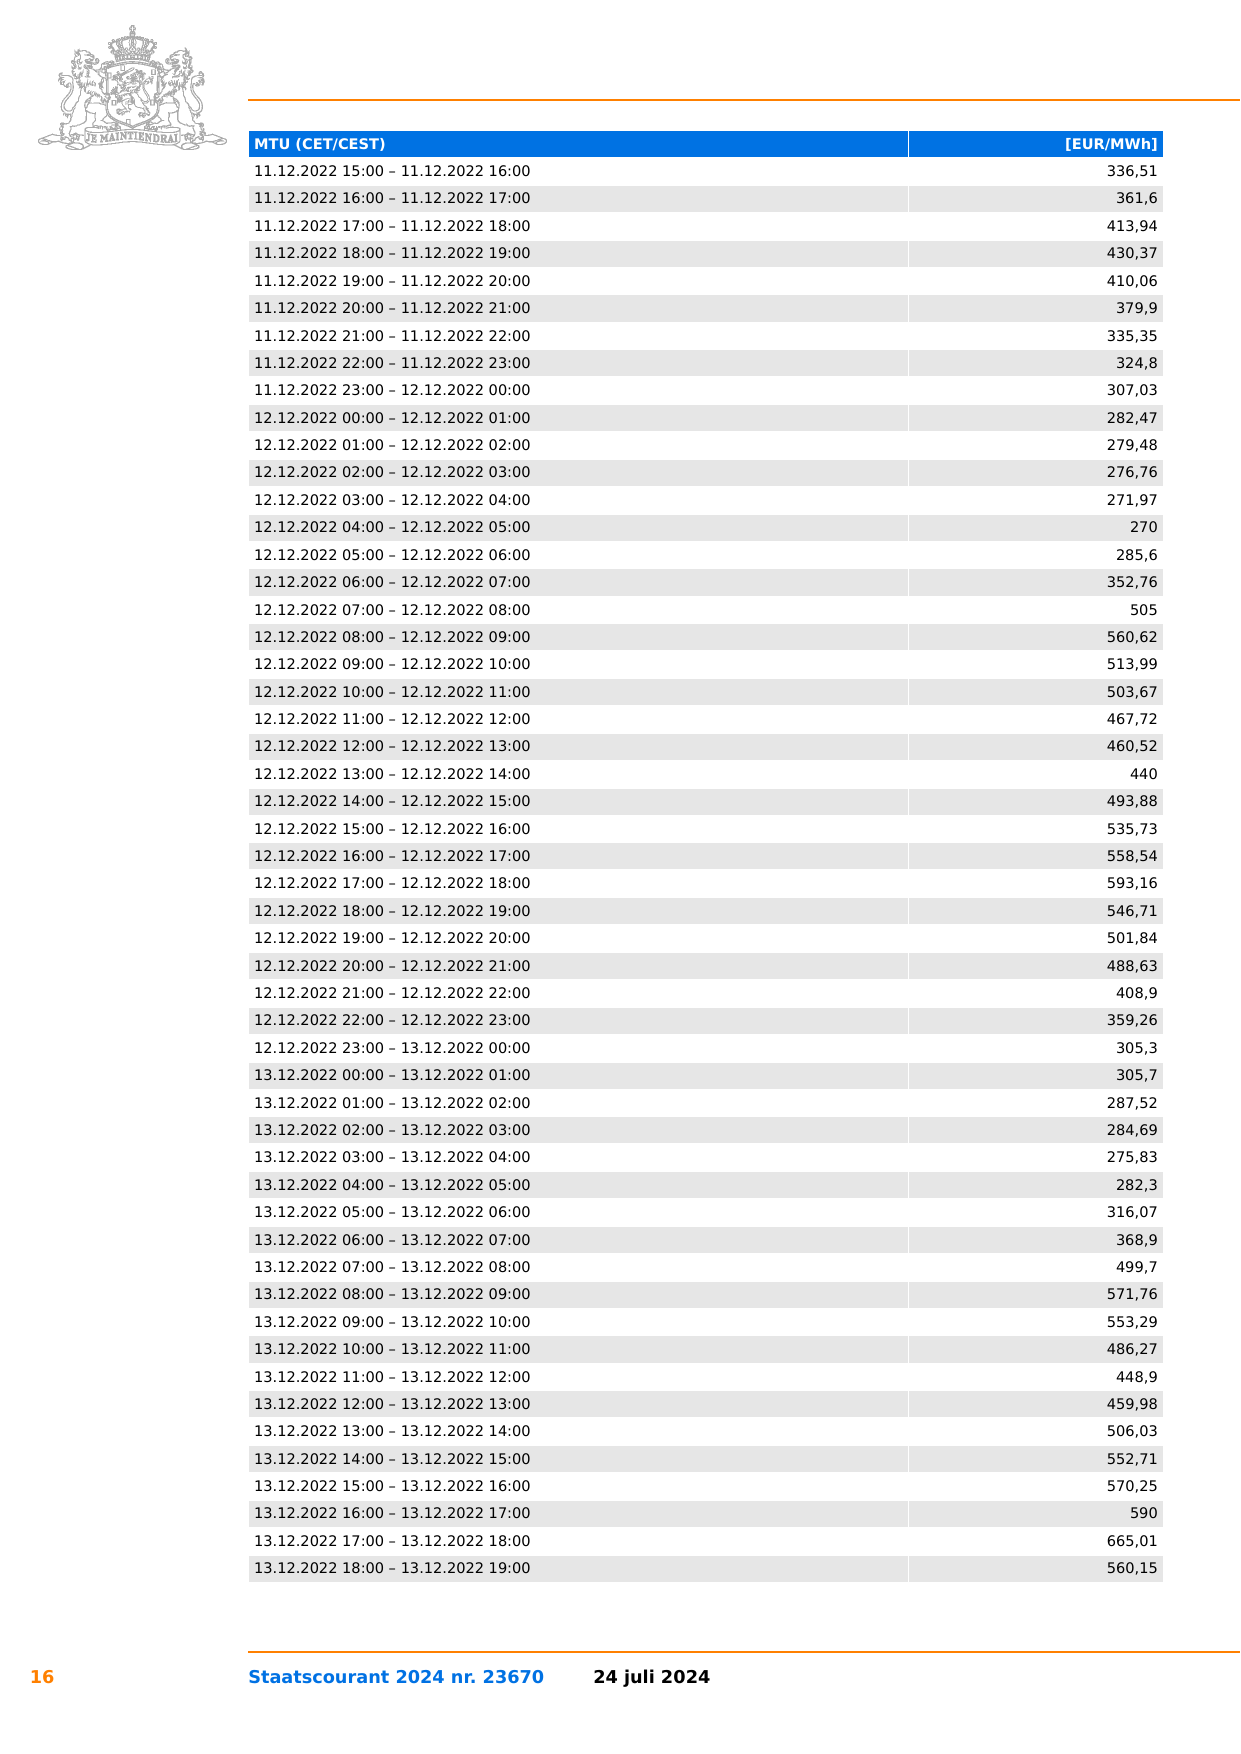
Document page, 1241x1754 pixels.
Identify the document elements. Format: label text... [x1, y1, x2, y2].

table_cell 11.12.2022 20:00 – 11.12.2022 21:00 [249, 295, 908, 322]
table_cell 282,3 [909, 1172, 1163, 1198]
table_cell 665,01 [909, 1528, 1163, 1554]
table_cell 12.12.2022 22:00 – 12.12.2022 23:00 [249, 1008, 908, 1034]
table_cell 12.12.2022 19:00 – 12.12.2022 20:00 [249, 925, 908, 952]
table_cell 12.12.2022 03:00 – 12.12.2022 04:00 [249, 487, 908, 513]
table_header MTU (CET/CEST) [249, 131, 908, 157]
table_cell 287,52 [909, 1090, 1163, 1116]
table_cell 590 [909, 1501, 1163, 1527]
table_cell 12.12.2022 18:00 – 12.12.2022 19:00 [249, 898, 908, 924]
table_cell 503,67 [909, 679, 1163, 705]
table_cell 13.12.2022 00:00 – 13.12.2022 01:00 [249, 1063, 908, 1089]
table_cell 13.12.2022 08:00 – 13.12.2022 09:00 [249, 1282, 908, 1308]
table_cell 12.12.2022 14:00 – 12.12.2022 15:00 [249, 789, 908, 815]
table_cell 324,8 [909, 350, 1163, 376]
table_cell 279,48 [909, 432, 1163, 459]
table_cell 459,98 [909, 1391, 1163, 1417]
table_cell 593,16 [909, 871, 1163, 897]
table_cell 282,47 [909, 405, 1163, 431]
table_cell 553,29 [909, 1309, 1163, 1335]
table_cell 12.12.2022 01:00 – 12.12.2022 02:00 [249, 432, 908, 459]
table_cell 13.12.2022 03:00 – 13.12.2022 04:00 [249, 1145, 908, 1171]
table_cell 13.12.2022 04:00 – 13.12.2022 05:00 [249, 1172, 908, 1198]
table_cell 335,35 [909, 323, 1163, 349]
table_cell 307,03 [909, 378, 1163, 404]
table_cell 12.12.2022 05:00 – 12.12.2022 06:00 [249, 542, 908, 568]
table_cell 271,97 [909, 487, 1163, 513]
table_cell 440 [909, 761, 1163, 787]
table_cell 13.12.2022 06:00 – 13.12.2022 07:00 [249, 1227, 908, 1253]
table_cell 11.12.2022 15:00 – 11.12.2022 16:00 [249, 158, 908, 185]
table_cell 13.12.2022 10:00 – 13.12.2022 11:00 [249, 1336, 908, 1363]
table_cell 13.12.2022 07:00 – 13.12.2022 08:00 [249, 1254, 908, 1281]
table_cell 460,52 [909, 734, 1163, 760]
table_cell 13.12.2022 16:00 – 13.12.2022 17:00 [249, 1501, 908, 1527]
table_cell 368,9 [909, 1227, 1163, 1253]
table_cell 486,27 [909, 1336, 1163, 1363]
table_cell 12.12.2022 23:00 – 13.12.2022 00:00 [249, 1035, 908, 1061]
table_cell 12.12.2022 20:00 – 12.12.2022 21:00 [249, 953, 908, 979]
table_cell 361,6 [909, 186, 1163, 212]
table_cell 12.12.2022 00:00 – 12.12.2022 01:00 [249, 405, 908, 431]
table_cell 12.12.2022 16:00 – 12.12.2022 17:00 [249, 843, 908, 869]
table_cell 13.12.2022 15:00 – 13.12.2022 16:00 [249, 1473, 908, 1500]
table_cell 305,7 [909, 1063, 1163, 1089]
table_cell 571,76 [909, 1282, 1163, 1308]
table_cell 11.12.2022 22:00 – 11.12.2022 23:00 [249, 350, 908, 376]
table_cell 410,06 [909, 268, 1163, 294]
table_cell 316,07 [909, 1199, 1163, 1226]
table_cell 560,15 [909, 1556, 1163, 1582]
table_cell 13.12.2022 05:00 – 13.12.2022 06:00 [249, 1199, 908, 1226]
table_cell 505 [909, 597, 1163, 623]
table_cell 336,51 [909, 158, 1163, 185]
table_cell 12.12.2022 09:00 – 12.12.2022 10:00 [249, 651, 908, 678]
table_cell 499,7 [909, 1254, 1163, 1281]
table_cell 12.12.2022 13:00 – 12.12.2022 14:00 [249, 761, 908, 787]
table_cell 12.12.2022 02:00 – 12.12.2022 03:00 [249, 460, 908, 486]
table_cell 13.12.2022 01:00 – 13.12.2022 02:00 [249, 1090, 908, 1116]
table_cell 430,37 [909, 241, 1163, 267]
table_cell 488,63 [909, 953, 1163, 979]
table_cell 13.12.2022 17:00 – 13.12.2022 18:00 [249, 1528, 908, 1554]
table_cell 11.12.2022 23:00 – 12.12.2022 00:00 [249, 378, 908, 404]
table_cell 535,73 [909, 816, 1163, 842]
table_cell 558,54 [909, 843, 1163, 869]
table_cell 513,99 [909, 651, 1163, 678]
table_cell 546,71 [909, 898, 1163, 924]
table_cell 506,03 [909, 1419, 1163, 1445]
table_header [EUR/MWh] [909, 131, 1163, 157]
table_cell 305,3 [909, 1035, 1163, 1061]
table_cell 501,84 [909, 925, 1163, 952]
table_cell 13.12.2022 14:00 – 13.12.2022 15:00 [249, 1446, 908, 1472]
table_cell 352,76 [909, 569, 1163, 596]
table_cell 560,62 [909, 624, 1163, 650]
table_cell 12.12.2022 10:00 – 12.12.2022 11:00 [249, 679, 908, 705]
table_cell 12.12.2022 08:00 – 12.12.2022 09:00 [249, 624, 908, 650]
table_cell 12.12.2022 21:00 – 12.12.2022 22:00 [249, 980, 908, 1007]
table_cell 275,83 [909, 1145, 1163, 1171]
table_cell 552,71 [909, 1446, 1163, 1472]
table_cell 13.12.2022 13:00 – 13.12.2022 14:00 [249, 1419, 908, 1445]
table_cell 285,6 [909, 542, 1163, 568]
table_cell 11.12.2022 18:00 – 11.12.2022 19:00 [249, 241, 908, 267]
table_cell 379,9 [909, 295, 1163, 322]
table_cell 12.12.2022 12:00 – 12.12.2022 13:00 [249, 734, 908, 760]
picture [38, 25, 227, 150]
table_cell 570,25 [909, 1473, 1163, 1500]
table_cell 467,72 [909, 706, 1163, 733]
table_cell 284,69 [909, 1117, 1163, 1143]
table_cell 11.12.2022 21:00 – 11.12.2022 22:00 [249, 323, 908, 349]
table_cell 12.12.2022 17:00 – 12.12.2022 18:00 [249, 871, 908, 897]
table_cell 276,76 [909, 460, 1163, 486]
table_cell 12.12.2022 06:00 – 12.12.2022 07:00 [249, 569, 908, 596]
table_cell 11.12.2022 16:00 – 11.12.2022 17:00 [249, 186, 908, 212]
table_cell 12.12.2022 15:00 – 12.12.2022 16:00 [249, 816, 908, 842]
table_cell 13.12.2022 09:00 – 13.12.2022 10:00 [249, 1309, 908, 1335]
table_cell 12.12.2022 07:00 – 12.12.2022 08:00 [249, 597, 908, 623]
table_cell 12.12.2022 11:00 – 12.12.2022 12:00 [249, 706, 908, 733]
table_cell 13.12.2022 11:00 – 13.12.2022 12:00 [249, 1364, 908, 1390]
table_cell 448,9 [909, 1364, 1163, 1390]
table_cell 13.12.2022 12:00 – 13.12.2022 13:00 [249, 1391, 908, 1417]
table_cell 13.12.2022 18:00 – 13.12.2022 19:00 [249, 1556, 908, 1582]
table_cell 413,94 [909, 213, 1163, 239]
table_cell 12.12.2022 04:00 – 12.12.2022 05:00 [249, 515, 908, 541]
table_cell 493,88 [909, 789, 1163, 815]
table_cell 11.12.2022 19:00 – 11.12.2022 20:00 [249, 268, 908, 294]
table_cell 13.12.2022 02:00 – 13.12.2022 03:00 [249, 1117, 908, 1143]
table_cell 408,9 [909, 980, 1163, 1007]
table_cell 270 [909, 515, 1163, 541]
table_cell 11.12.2022 17:00 – 11.12.2022 18:00 [249, 213, 908, 239]
table_cell 359,26 [909, 1008, 1163, 1034]
